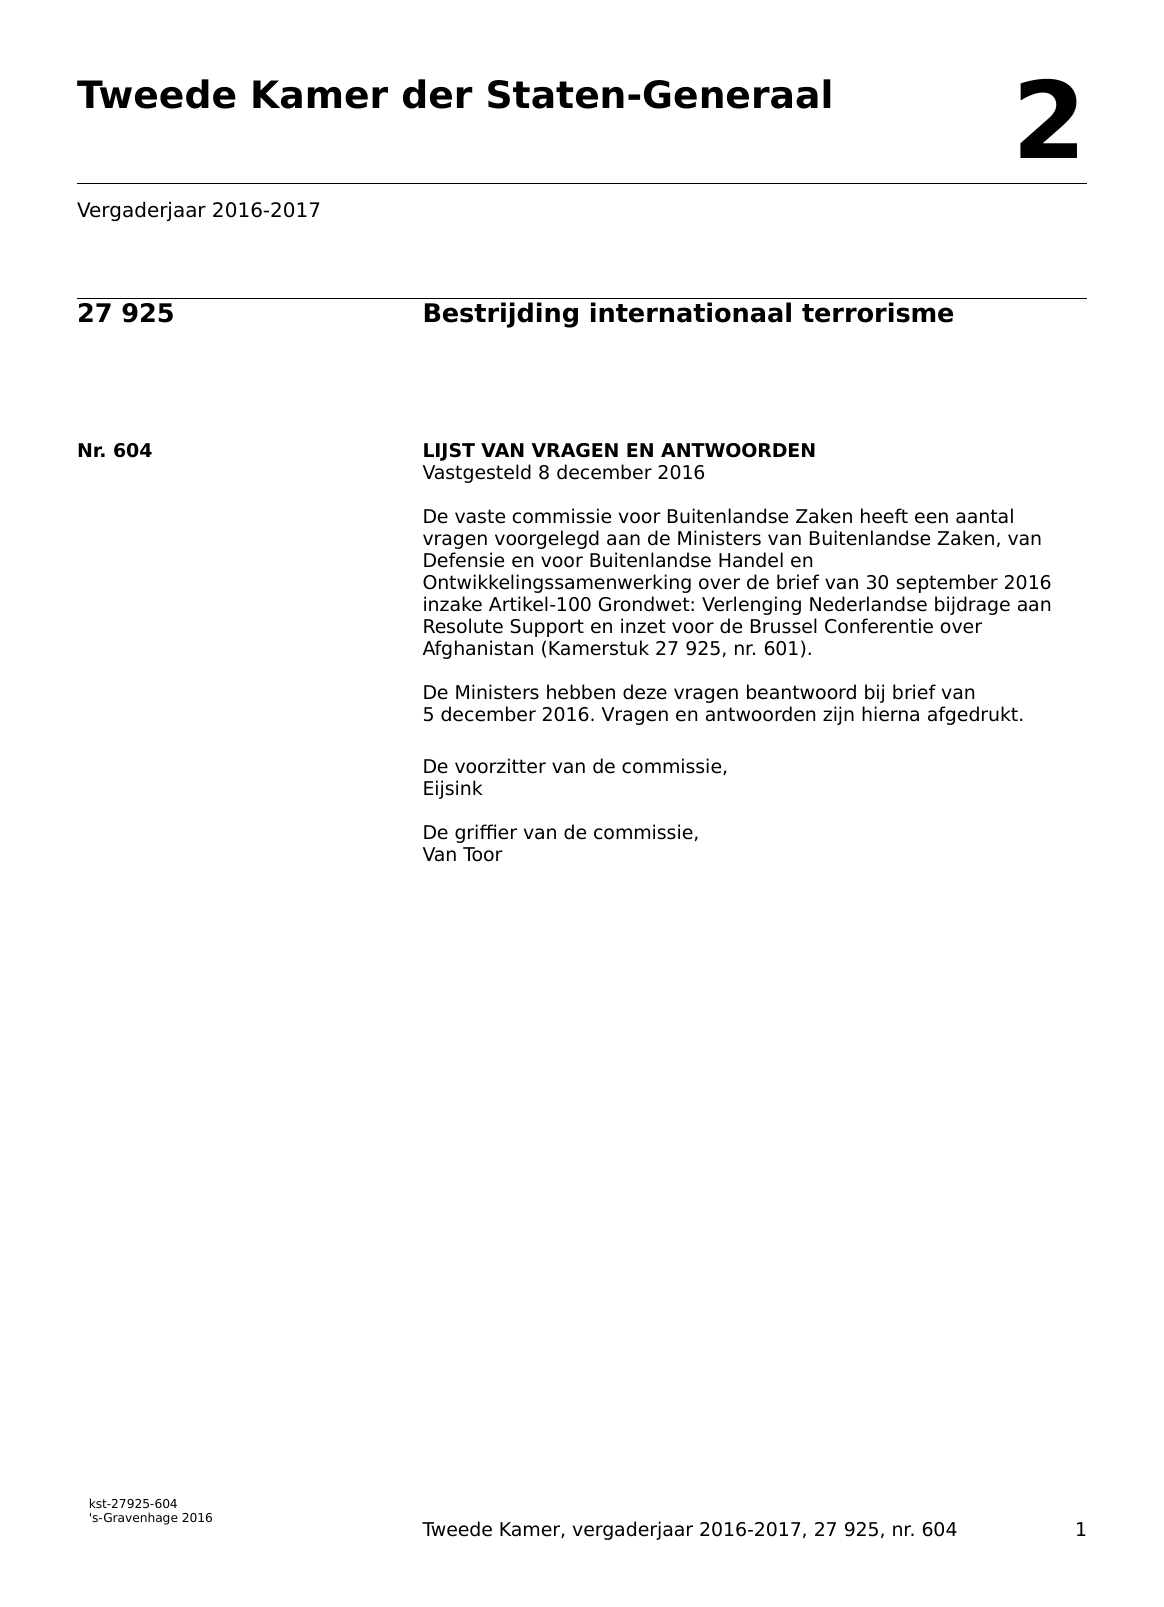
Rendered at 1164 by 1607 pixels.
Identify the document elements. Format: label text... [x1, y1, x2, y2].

subtitle Nr. 604 LIJST VAN VRAGEN EN ANTWOORDEN [77, 440, 1087, 462]
text kst-27925-604 [88, 1497, 323, 1511]
subtitle 27 925 Bestrijding internationaal terrorisme [77, 299, 1087, 329]
text De griffier van de commissie, Van Toor [422, 822, 1087, 866]
text Vastgesteld 8 december 2016 [422, 462, 1087, 484]
text 's-Gravenhage 2016 [88, 1511, 323, 1525]
text De voorzitter van de commissie, Eijsink [422, 756, 1087, 800]
table_header Tweede Kamer der Staten-Generaal [77, 59, 886, 183]
text De vaste commissie voor Buitenlandse Zaken heeft een aantal vragen voorgelegd aan de Ministers van Buitenlandse Zaken, van Defensie en voor Buitenlandse Handel en Ontwikkelingssamenwerking over de brief van 30 september 2016 inzake Artikel-100 Grondwet: Verlenging Nederlandse bijdrage aan Resolute Support en inzet voor de Brussel Conferentie over Afghanistan (Kamerstuk 27 925, nr. 601). [422, 506, 1087, 660]
table_cell Vergaderjaar 2016-2017 [77, 184, 1087, 298]
table_header 2 [886, 59, 1087, 183]
text De Ministers hebben deze vragen beantwoord bij brief van 5 december 2016. Vragen en antwoorden zijn hierna afgedrukt. [422, 682, 1087, 726]
